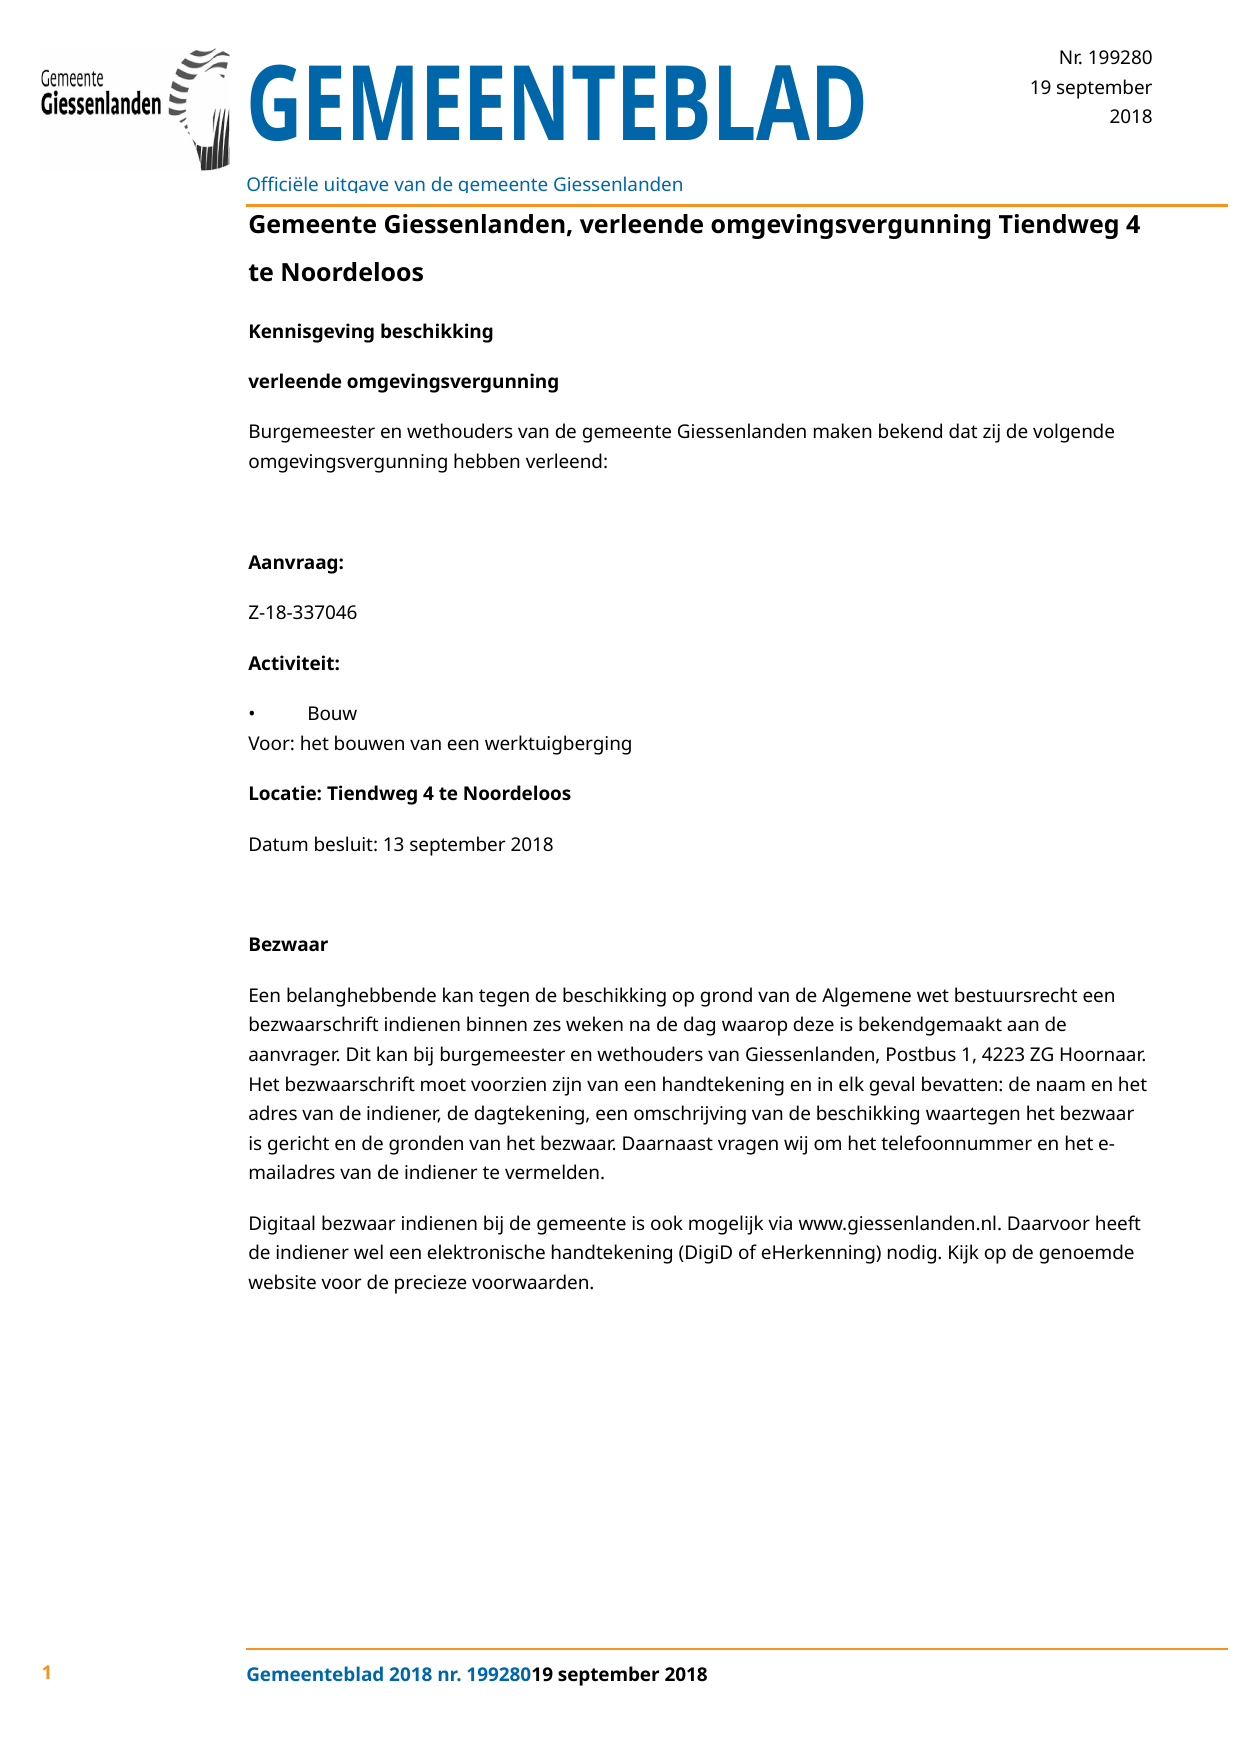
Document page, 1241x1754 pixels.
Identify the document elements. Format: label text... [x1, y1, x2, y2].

picture [41, 47, 231, 172]
text verleende omgevingsvergunning [248, 368, 1152, 394]
text Voor: het bouwen van een werktuigberging [248, 730, 1152, 756]
text Activiteit: [248, 650, 1152, 676]
list Bouw [248, 700, 1152, 726]
text Datum besluit: 13 september 2018 [248, 831, 1152, 857]
text Z-18-337046 [248, 599, 1152, 625]
text Een belanghebbende kan tegen de beschikking op grond van de Algemene wet bestuursrecht een bezwaarschrift indienen binnen zes weken na de dag waarop deze is bekendgemaakt aan de aanvrager. Dit kan bij burgemeester en wethouders van Giessenlanden, Postbus 1, 4223 ZG Hoornaar. Het bezwaarschrift moet voorzien zijn van een handtekening en in elk geval bevatten: de naam en het adres van de indiener, de dagtekening, een omschrijving van de beschikking waartegen het bezwaar is gericht en de gronden van het bezwaar. Daarnaast vragen wij om het telefoonnummer en het e-mailadres van de indiener te vermelden. [248, 982, 1152, 1185]
text Bezwaar [248, 932, 1152, 957]
text Kennisgeving beschikking [248, 318, 1152, 344]
text Digitaal bezwaar indienen bij de gemeente is ook mogelijk via www.giessenlanden.nl. Daarvoor heeft de indiener wel een elektronische handtekening (DigiD of eHerkenning) nodig. Kijk op de genoemde website voor de precieze voorwaarden. [248, 1210, 1152, 1295]
text Gemeente Giessenlanden, verleende omgevingsvergunning Tiendweg 4 te Noordeloos [248, 207, 1152, 288]
text Burgemeester en wethouders van de gemeente Giessenlanden maken bekend dat zij de volgende omgevingsvergunning hebben verleend: [248, 419, 1152, 474]
text Locatie: Tiendweg 4 te Noordeloos [248, 780, 1152, 806]
text Aanvraag: [248, 549, 1152, 575]
